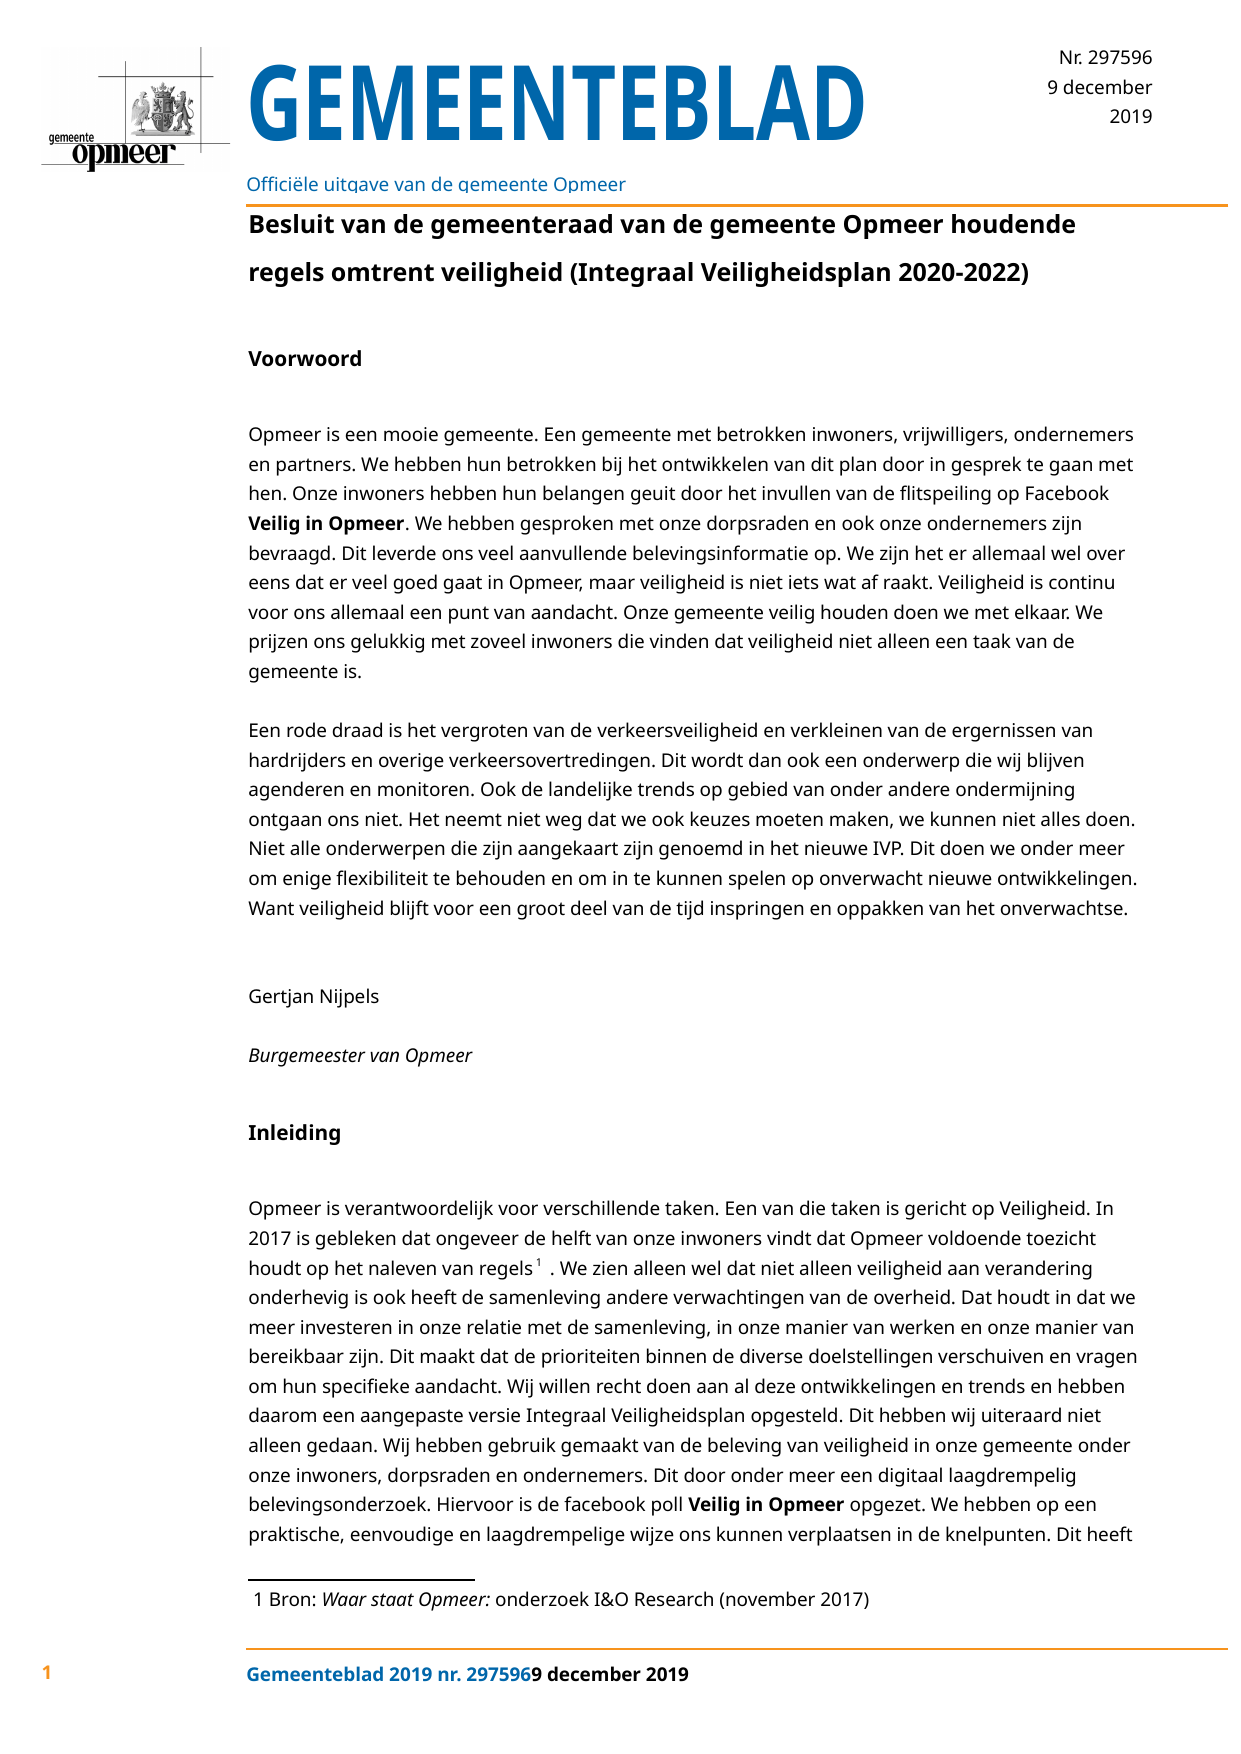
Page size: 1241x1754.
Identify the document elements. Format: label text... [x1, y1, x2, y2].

text Opmeer is verantwoordelijk voor verschillende taken. Een van die taken is gericht op Veiligheid. In 2017 is gebleken dat ongeveer de helft van onze inwoners vindt dat Opmeer voldoende toezicht houdt op het naleven van regels . We zien alleen wel dat niet alleen veiligheid aan verandering onderhevig is ook heeft de samenleving andere verwachtingen van de overheid. Dat houdt in dat we meer investeren in onze relatie met de samenleving, in onze manier van werken en onze manier van bereikbaar zijn. Dit maakt dat de prioriteiten binnen de diverse doelstellingen verschuiven en vragen om hun specifieke aandacht. Wij willen recht doen aan al deze ontwikkelingen en trends en hebben daarom een aangepaste versie Integraal Veiligheidsplan opgesteld. Dit hebben wij uiteraard niet alleen gedaan. Wij hebben gebruik gemaakt van de beleving van veiligheid in onze gemeente onder onze inwoners, dorpsraden en ondernemers. Dit door onder meer een digitaal laagdrempelig belevingsonderzoek. Hiervoor is de facebook poll Veilig in Opmeer opgezet. We hebben op een praktische, eenvoudige en laagdrempelige wijze ons kunnen verplaatsen in de knelpunten. Dit heeft [248, 1196, 1152, 1547]
text Bron: Waar staat Opmeer: onderzoek I&O Research (november 2017) [248, 1586, 1152, 1612]
text Een rode draad is het vergroten van de verkeersveiligheid en verkleinen van de ergernissen van hardrijders en overige verkeersovertredingen. Dit wordt dan ook een onderwerp die wij blijven agenderen en monitoren. Ook de landelijke trends op gebied van onder andere ondermijning ontgaan ons niet. Het neemt niet weg dat we ook keuzes moeten maken, we kunnen niet alles doen. Niet alle onderwerpen die zijn aangekaart zijn genoemd in het nieuwe IVP. Dit doen we onder meer om enige flexibiliteit te behouden en om in te kunnen spelen op onverwacht nieuwe ontwikkelingen. Want veiligheid blijft voor een groot deel van de tijd inspringen en oppakken van het onverwachtse. [248, 717, 1152, 920]
picture [41, 47, 231, 172]
text Burgemeester van Opmeer [248, 1043, 1152, 1068]
text Besluit van de gemeenteraad van de gemeente Opmeer houdende regels omtrent veiligheid (Integraal Veiligheidsplan 2020-2022) [248, 207, 1152, 288]
text Opmeer is een mooie gemeente. Een gemeente met betrokken inwoners, vrijwilligers, ondernemers en partners. We hebben hun betrokken bij het ontwikkelen van dit plan door in gesprek te gaan met hen. Onze inwoners hebben hun belangen geuit door het invullen van de flitspeiling op Facebook Veilig in Opmeer. We hebben gesproken met onze dorpsraden en ook onze ondernemers zijn bevraagd. Dit leverde ons veel aanvullende belevingsinformatie op. We zijn het er allemaal wel over eens dat er veel goed gaat in Opmeer, maar veiligheid is niet iets wat af raakt. Veiligheid is continu voor ons allemaal een punt van aandacht. Onze gemeente veilig houden doen we met elkaar. We prijzen ons gelukkig met zoveel inwoners die vinden dat veiligheid niet alleen een taak van de gemeente is. [248, 421, 1152, 684]
text Gertjan Nijpels [248, 983, 1152, 1009]
text Inleiding [248, 1118, 1152, 1146]
text Voorwoord [248, 344, 1152, 372]
